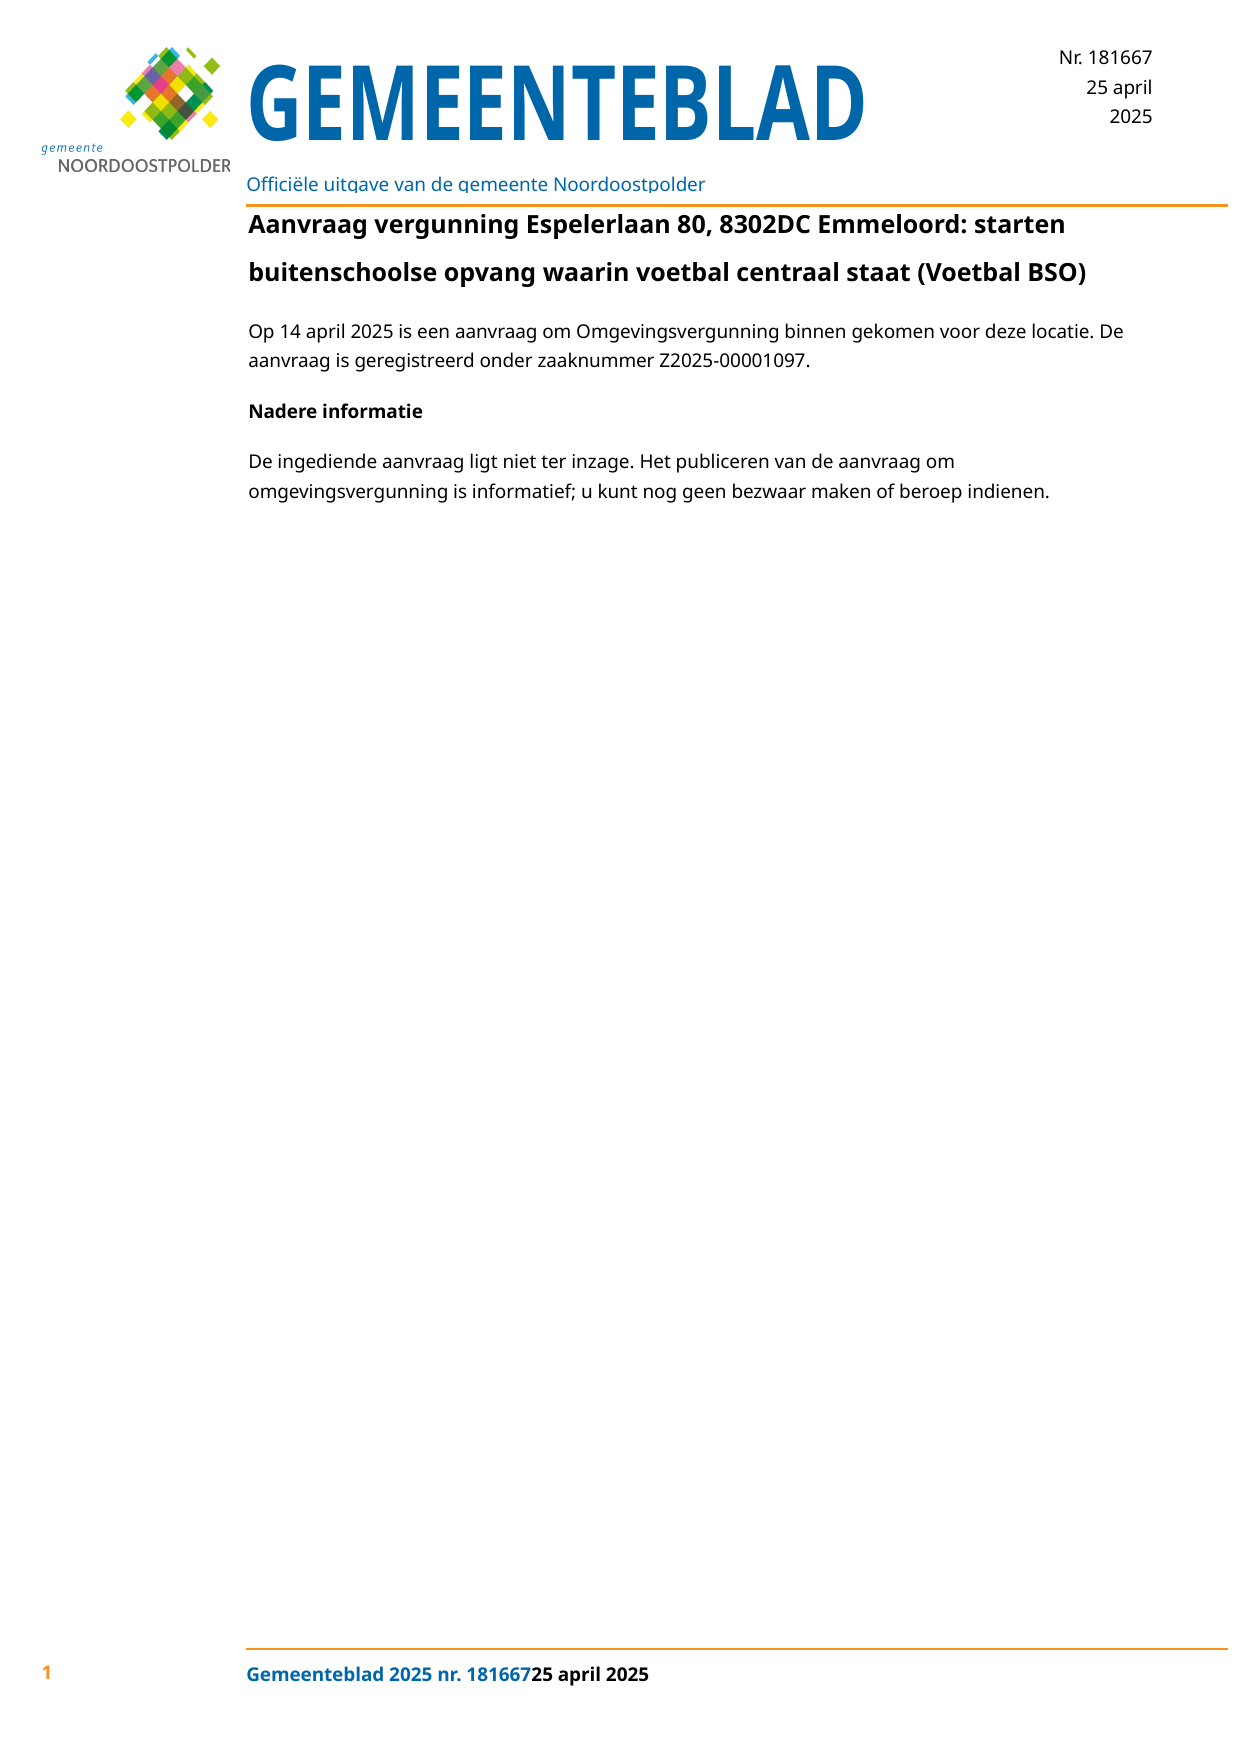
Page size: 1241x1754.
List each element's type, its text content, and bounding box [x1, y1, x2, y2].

text Op 14 april 2025 is een aanvraag om Omgevingsvergunning binnen gekomen voor deze locatie. De aanvraag is geregistreerd onder zaaknummer Z2025-00001097. [248, 318, 1152, 373]
text Nadere informatie [248, 398, 1152, 424]
text De ingediende aanvraag ligt niet ter inzage. Het publiceren van de aanvraag om omgevingsvergunning is informatief; u kunt nog geen bezwaar maken of beroep indienen. [248, 448, 1152, 504]
text Aanvraag vergunning Espelerlaan 80, 8302DC Emmeloord: starten buitenschoolse opvang waarin voetbal centraal staat (Voetbal BSO) [248, 207, 1152, 288]
picture [41, 47, 231, 172]
